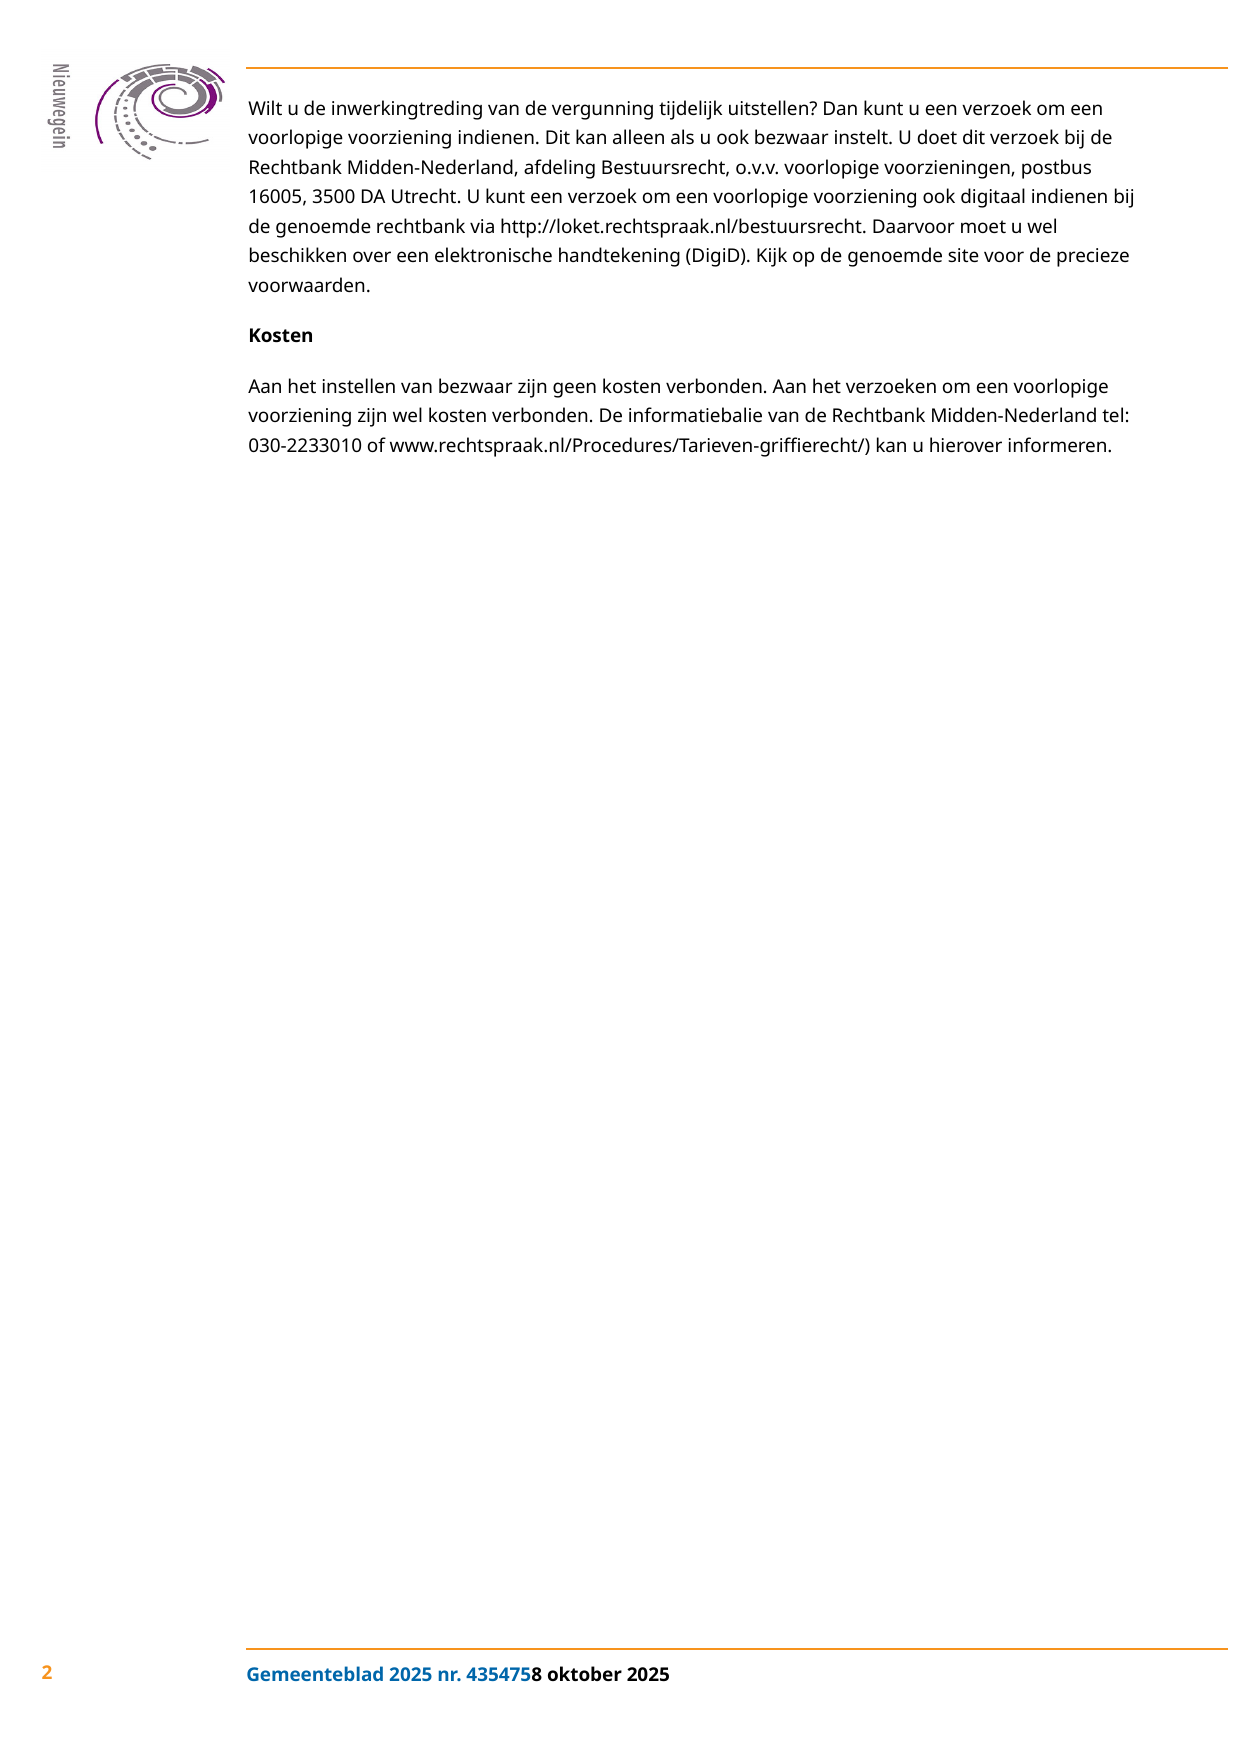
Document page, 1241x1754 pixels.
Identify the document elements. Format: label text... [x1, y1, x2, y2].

picture [41, 47, 231, 172]
text Wilt u de inwerkingtreding van de vergunning tijdelijk uitstellen? Dan kunt u een verzoek om een voorlopige voorziening indienen. Dit kan alleen als u ook bezwaar instelt. U doet dit verzoek bij de Rechtbank Midden-Nederland, afdeling Bestuursrecht, o.v.v. voorlopige voorzieningen, postbus 16005, 3500 DA Utrecht. U kunt een verzoek om een voorlopige voorziening ook digitaal indienen bij de genoemde rechtbank via http://loket.rechtspraak.nl/bestuursrecht. Daarvoor moet u wel beschikken over een elektronische handtekening (DigiD). Kijk op de genoemde site voor de precieze voorwaarden. [248, 95, 1152, 298]
text Kosten [248, 323, 1152, 348]
text Aan het instellen van bezwaar zijn geen kosten verbonden. Aan het verzoeken om een voorlopige voorziening zijn wel kosten verbonden. De informatiebalie van de Rechtbank Midden-Nederland tel: 030-2233010 of www.rechtspraak.nl/Procedures/Tarieven-griffierecht/) kan u hierover informeren. [248, 373, 1152, 458]
